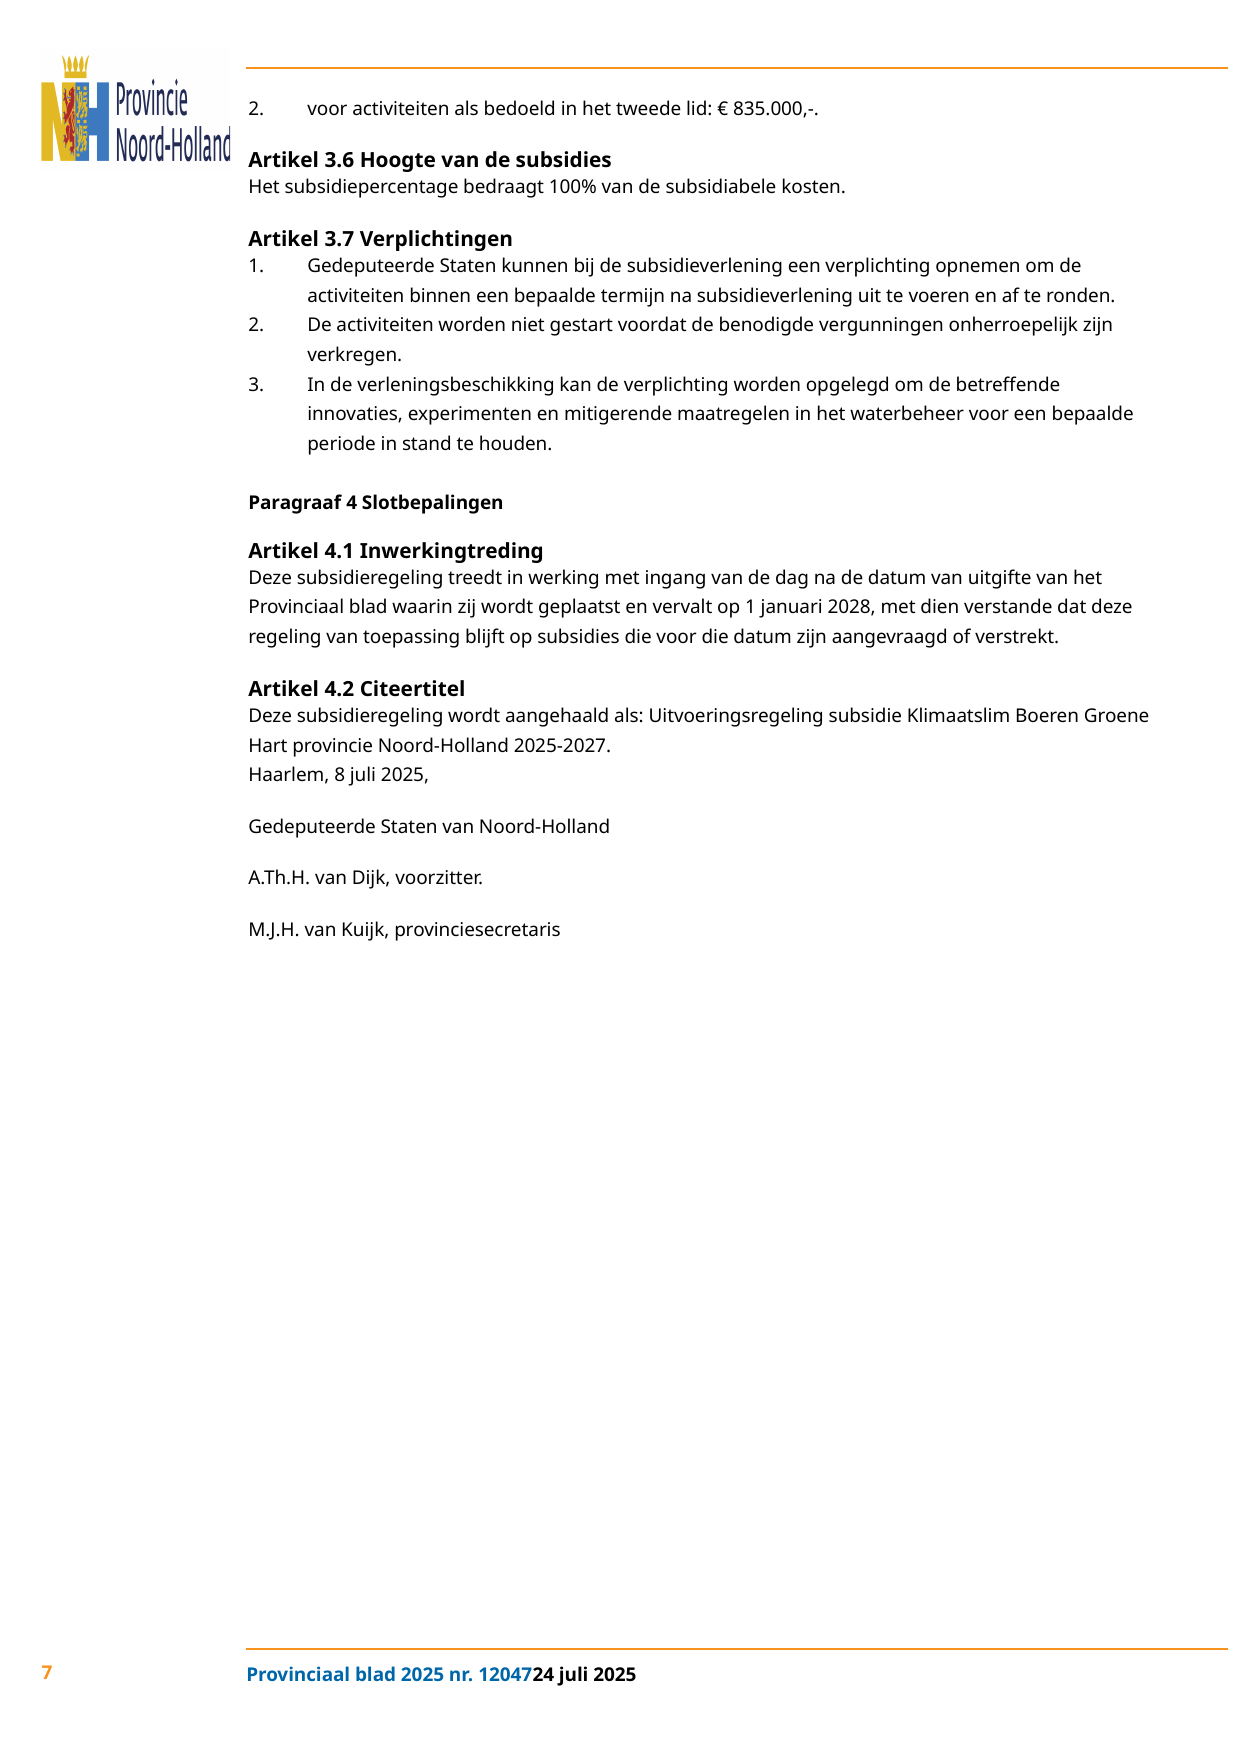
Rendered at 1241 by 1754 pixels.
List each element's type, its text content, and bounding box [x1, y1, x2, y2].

text Paragraaf 4 Slotbepalingen [248, 489, 1152, 515]
list De activiteiten worden niet gestart voordat de benodigde vergunningen onherroepelijk zijn verkregen. [248, 312, 1152, 367]
text Artikel 4.1 Inwerkingtreding [248, 536, 1152, 564]
text Deze subsidieregeling treedt in werking met ingang van de dag na de datum van uitgifte van het Provinciaal blad waarin zij wordt geplaatst en vervalt op 1 januari 2028, met dien verstande dat deze regeling van toepassing blijft op subsidies die voor die datum zijn aangevraagd of verstrekt. [248, 564, 1152, 649]
list Gedeputeerde Staten kunnen bij de subsidieverlening een verplichting opnemen om de activiteiten binnen een bepaalde termijn na subsidieverlening uit te voeren en af te ronden. [248, 252, 1152, 308]
picture [41, 47, 231, 172]
text Het subsidiepercentage bedraagt 100% van de subsidiabele kosten. [248, 174, 1152, 199]
text M.J.H. van Kuijk, provinciesecretaris [248, 916, 1152, 941]
text Haarlem, 8 juli 2025, [248, 761, 1152, 787]
list voor activiteiten als bedoeld in het tweede lid: € 835.000,-. [248, 95, 1152, 121]
text Gedeputeerde Staten van Noord-Holland [248, 813, 1152, 838]
text Artikel 3.6 Hoogte van de subsidies [248, 145, 1152, 174]
text Artikel 3.7 Verplichtingen [248, 224, 1152, 252]
list In de verleningsbeschikking kan de verplichting worden opgelegd om de betreffende innovaties, experimenten en mitigerende maatregelen in het waterbeheer voor een bepaalde periode in stand te houden. [248, 371, 1152, 456]
text A.Th.H. van Dijk, voorzitter. [248, 864, 1152, 890]
text Deze subsidieregeling wordt aangehaald als: Uitvoeringsregeling subsidie Klimaatslim Boeren Groene Hart provincie Noord-Holland 2025-2027. [248, 702, 1152, 757]
text Artikel 4.2 Citeertitel [248, 674, 1152, 702]
